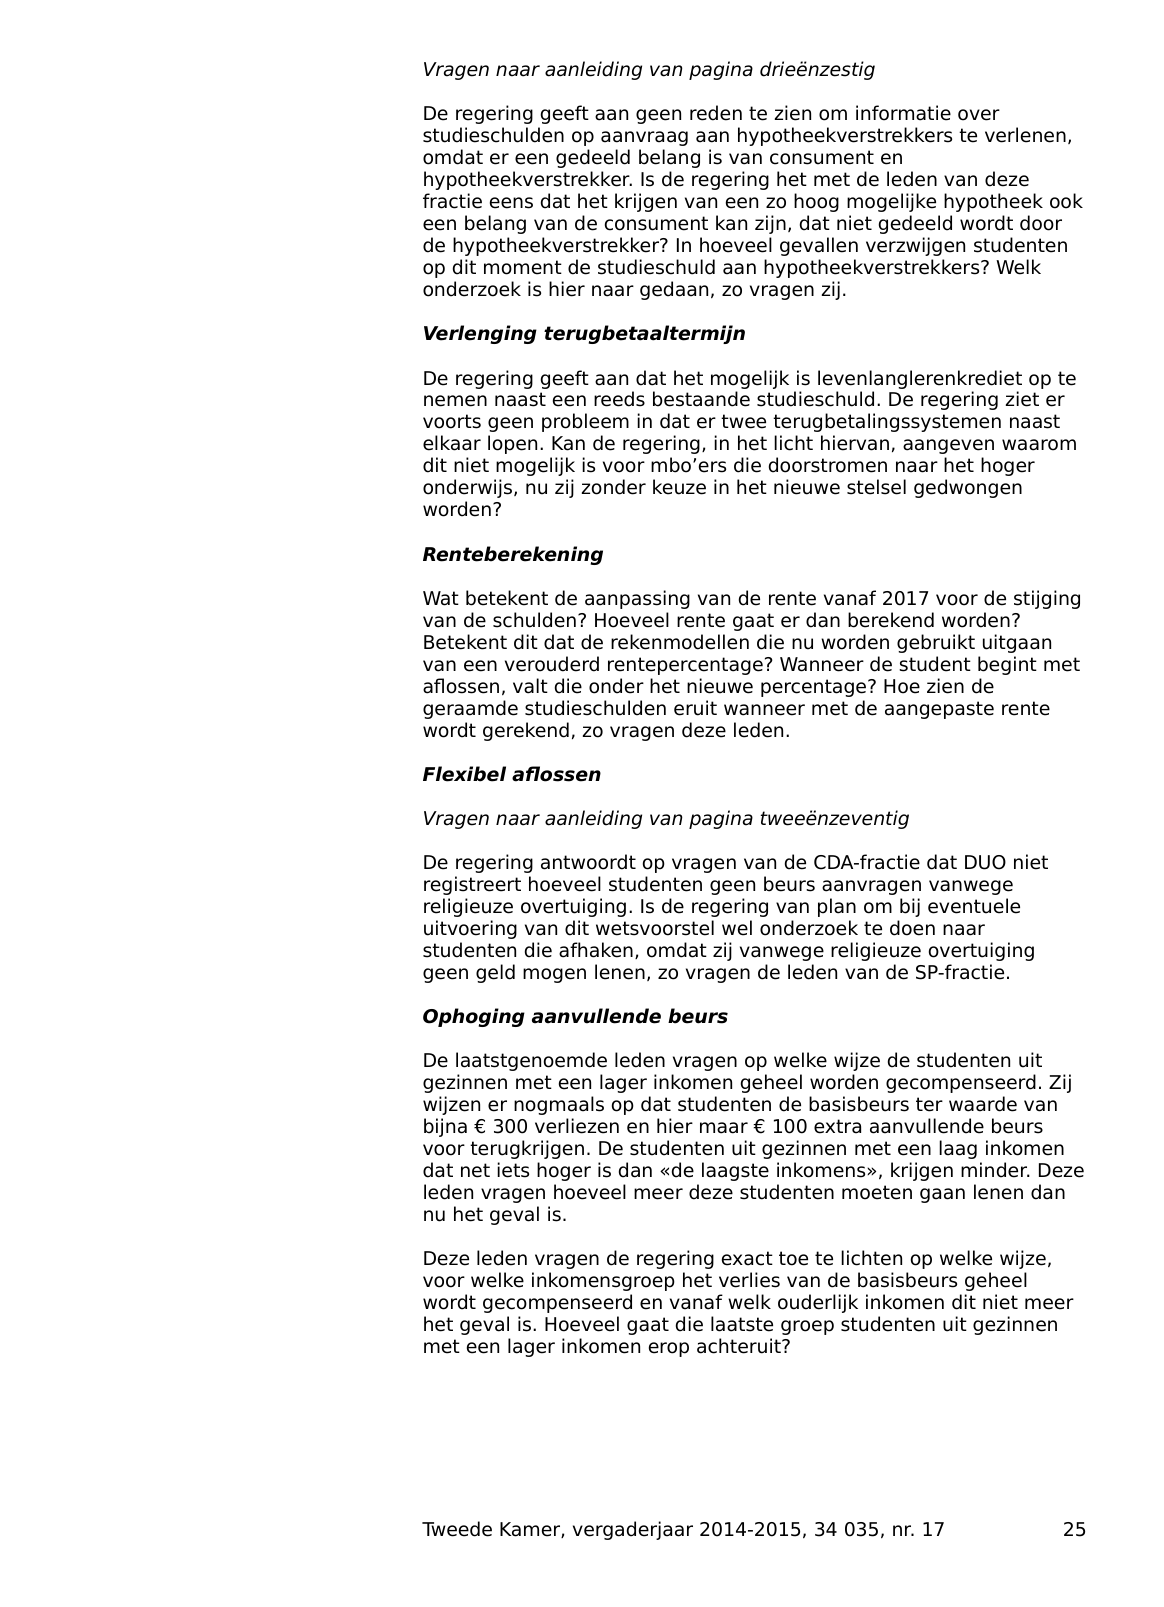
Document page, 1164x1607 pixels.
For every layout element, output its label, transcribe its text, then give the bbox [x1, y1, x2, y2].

subtitle Verlenging terugbetaaltermijn [422, 323, 1087, 345]
subtitle Vragen naar aanleiding van pagina tweeënzeventig [422, 808, 1087, 830]
text De regering antwoordt op vragen van de CDA-fractie dat DUO niet registreert hoeveel studenten geen beurs aanvragen vanwege religieuze overtuiging. Is de regering van plan om bij eventuele uitvoering van dit wetsvoorstel wel onderzoek te doen naar studenten die afhaken, omdat zij vanwege religieuze overtuiging geen geld mogen lenen, zo vragen de leden van de SP-fractie. [422, 852, 1087, 984]
text De laatstgenoemde leden vragen op welke wijze de studenten uit gezinnen met een lager inkomen geheel worden gecompenseerd. Zij wijzen er nogmaals op dat studenten de basisbeurs ter waarde van bijna € 300 verliezen en hier maar € 100 extra aanvullende beurs voor terugkrijgen. De studenten uit gezinnen met een laag inkomen dat net iets hoger is dan «de laagste inkomens», krijgen minder. Deze leden vragen hoeveel meer deze studenten moeten gaan lenen dan nu het geval is. [422, 1050, 1087, 1226]
text Deze leden vragen de regering exact toe te lichten op welke wijze, voor welke inkomensgroep het verlies van de basisbeurs geheel wordt gecompenseerd en vanaf welk ouderlijk inkomen dit niet meer het geval is. Hoeveel gaat die laatste groep studenten uit gezinnen met een lager inkomen erop achteruit? [422, 1248, 1087, 1358]
text De regering geeft aan dat het mogelijk is levenlanglerenkrediet op te nemen naast een reeds bestaande studieschuld. De regering ziet er voorts geen probleem in dat er twee terugbetalingssystemen naast elkaar lopen. Kan de regering, in het licht hiervan, aangeven waarom dit niet mogelijk is voor mbo’ers die doorstromen naar het hoger onderwijs, nu zij zonder keuze in het nieuwe stelsel gedwongen worden? [422, 367, 1087, 521]
text De regering geeft aan geen reden te zien om informatie over studieschulden op aanvraag aan hypotheekverstrekkers te verlenen, omdat er een gedeeld belang is van consument en hypotheekverstrekker. Is de regering het met de leden van deze fractie eens dat het krijgen van een zo hoog mogelijke hypotheek ook een belang van de consument kan zijn, dat niet gedeeld wordt door de hypotheekverstrekker? In hoeveel gevallen verzwijgen studenten op dit moment de studieschuld aan hypotheekverstrekkers? Welk onderzoek is hier naar gedaan, zo vragen zij. [422, 103, 1087, 301]
subtitle Flexibel aflossen [422, 764, 1087, 786]
subtitle Renteberekening [422, 543, 1087, 565]
subtitle Ophoging aanvullende beurs [422, 1006, 1087, 1028]
subtitle Vragen naar aanleiding van pagina drieënzestig [422, 59, 1087, 81]
text Wat betekent de aanpassing van de rente vanaf 2017 voor de stijging van de schulden? Hoeveel rente gaat er dan berekend worden? Betekent dit dat de rekenmodellen die nu worden gebruikt uitgaan van een verouderd rentepercentage? Wanneer de student begint met aflossen, valt die onder het nieuwe percentage? Hoe zien de geraamde studieschulden eruit wanneer met de aangepaste rente wordt gerekend, zo vragen deze leden. [422, 588, 1087, 741]
